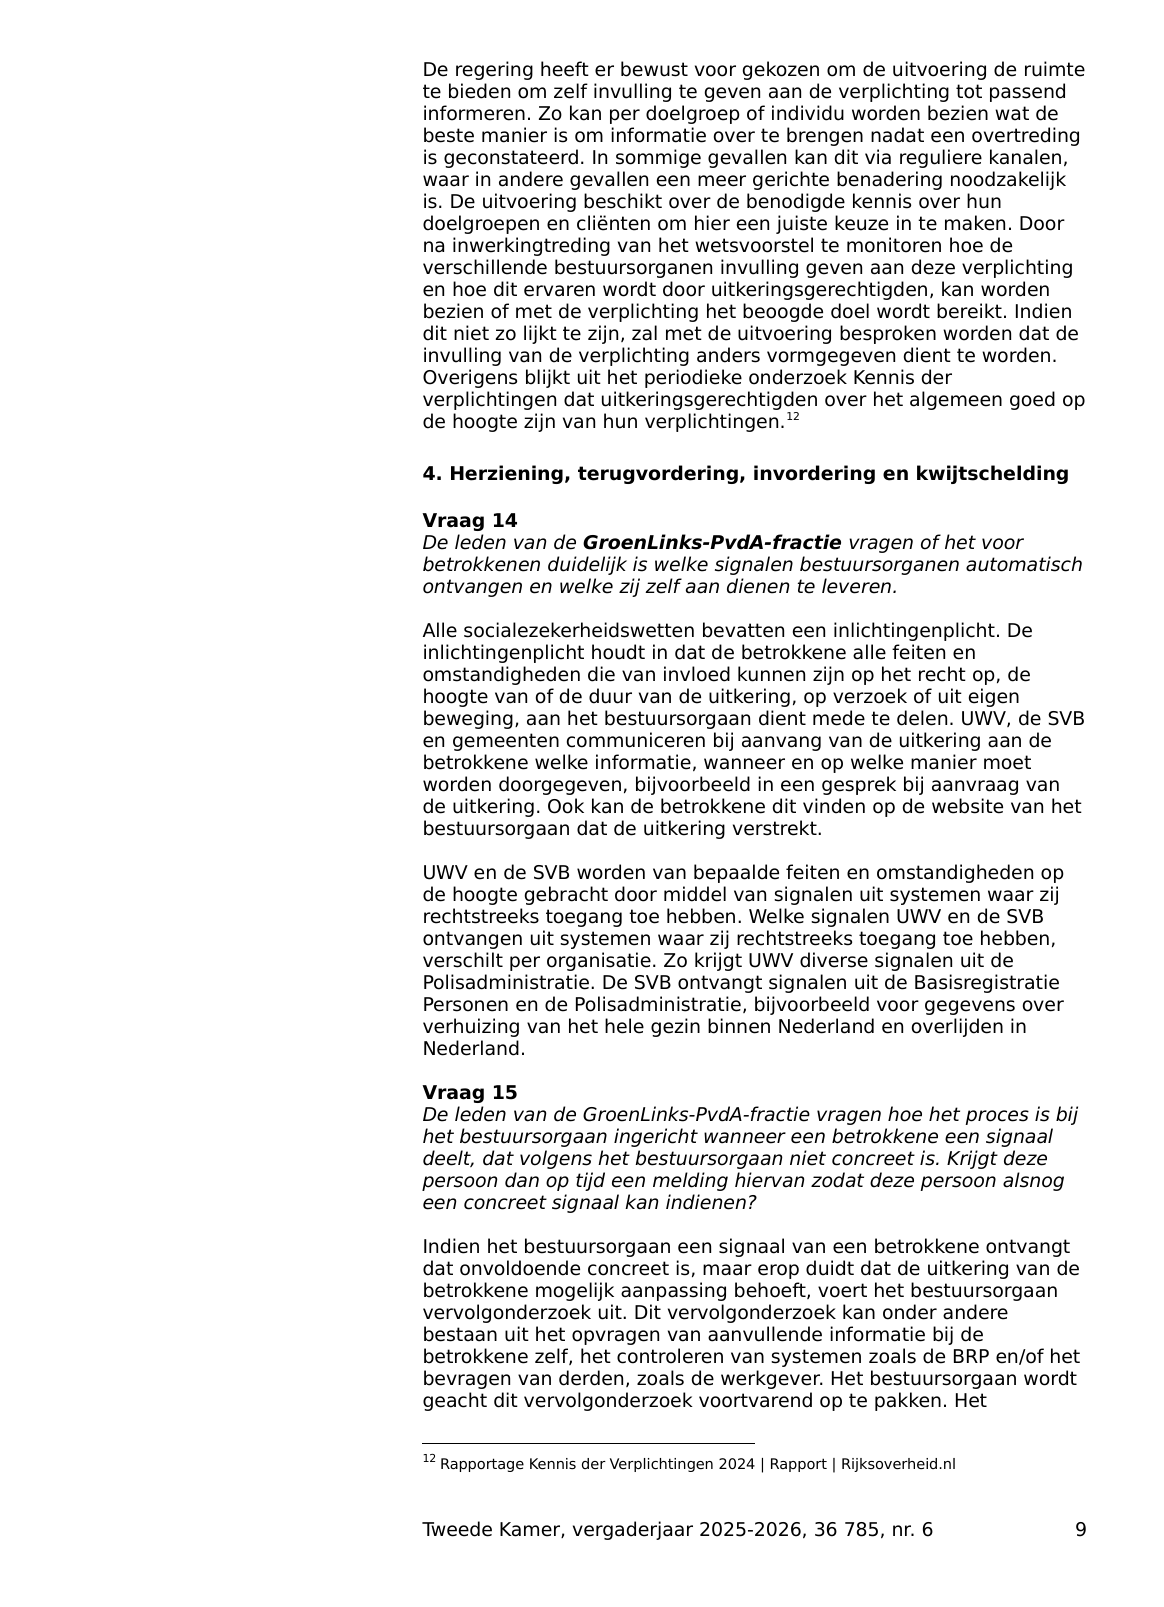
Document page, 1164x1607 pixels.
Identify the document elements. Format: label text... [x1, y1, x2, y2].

text Vraag 15 [422, 1082, 1087, 1104]
text UWV en de SVB worden van bepaalde feiten en omstandigheden op de hoogte gebracht door middel van signalen uit systemen waar zij rechtstreeks toegang toe hebben. Welke signalen UWV en de SVB ontvangen uit systemen waar zij rechtstreeks toegang toe hebben, verschilt per organisatie. Zo krijgt UWV diverse signalen uit de Polisadministratie. De SVB ontvangt signalen uit de Basisregistratie Personen en de Polisadministratie, bijvoorbeeld voor gegevens over verhuizing van het hele gezin binnen Nederland en overlijden in Nederland. [422, 862, 1087, 1059]
text De leden van de GroenLinks-PvdA-fractie vragen of het voor betrokkenen duidelijk is welke signalen bestuursorganen automatisch ontvangen en welke zij zelf aan dienen te leveren. [422, 532, 1087, 598]
text De regering heeft er bewust voor gekozen om de uitvoering de ruimte te bieden om zelf invulling te geven aan de verplichting tot passend informeren. Zo kan per doelgroep of individu worden bezien wat de beste manier is om informatie over te brengen nadat een overtreding is geconstateerd. In sommige gevallen kan dit via reguliere kanalen, waar in andere gevallen een meer gerichte benadering noodzakelijk is. De uitvoering beschikt over de benodigde kennis over hun doelgroepen en cliënten om hier een juiste keuze in te maken. Door na inwerkingtreding van het wetsvoorstel te monitoren hoe de verschillende bestuursorganen invulling geven aan deze verplichting en hoe dit ervaren wordt door uitkeringsgerechtigden, kan worden bezien of met de verplichting het beoogde doel wordt bereikt. Indien dit niet zo lijkt te zijn, zal met de uitvoering besproken worden dat de invulling van de verplichting anders vormgegeven dient te worden. Overigens blijkt uit het periodieke onderzoek Kennis der verplichtingen dat uitkeringsgerechtigden over het algemeen goed op de hoogte zijn van hun verplichtingen. [422, 59, 1087, 433]
text Vraag 14 [422, 510, 1087, 532]
text Rapportage Kennis der Verplichtingen 2024 | Rapport | Rijksoverheid.nl [422, 1452, 1087, 1474]
text Alle socialezekerheidswetten bevatten een inlichtingenplicht. De inlichtingenplicht houdt in dat de betrokkene alle feiten en omstandigheden die van invloed kunnen zijn op het recht op, de hoogte van of de duur van de uitkering, op verzoek of uit eigen beweging, aan het bestuursorgaan dient mede te delen. UWV, de SVB en gemeenten communiceren bij aanvang van de uitkering aan de betrokkene welke informatie, wanneer en op welke manier moet worden doorgegeven, bijvoorbeeld in een gesprek bij aanvraag van de uitkering. Ook kan de betrokkene dit vinden op de website van het bestuursorgaan dat de uitkering verstrekt. [422, 620, 1087, 839]
text Indien het bestuursorgaan een signaal van een betrokkene ontvangt dat onvoldoende concreet is, maar erop duidt dat de uitkering van de betrokkene mogelijk aanpassing behoeft, voert het bestuursorgaan vervolgonderzoek uit. Dit vervolgonderzoek kan onder andere bestaan uit het opvragen van aanvullende informatie bij de betrokkene zelf, het controleren van systemen zoals de BRP en/of het bevragen van derden, zoals de werkgever. Het bestuursorgaan wordt geacht dit vervolgonderzoek voortvarend op te pakken. Het [422, 1236, 1087, 1412]
text De leden van de GroenLinks-PvdA-fractie vragen hoe het proces is bij het bestuursorgaan ingericht wanneer een betrokkene een signaal deelt, dat volgens het bestuursorgaan niet concreet is. Krijgt deze persoon dan op tijd een melding hiervan zodat deze persoon alsnog een concreet signaal kan indienen? [422, 1104, 1087, 1214]
subtitle 4. Herziening, terugvordering, invordering en kwijtschelding [422, 463, 1087, 485]
